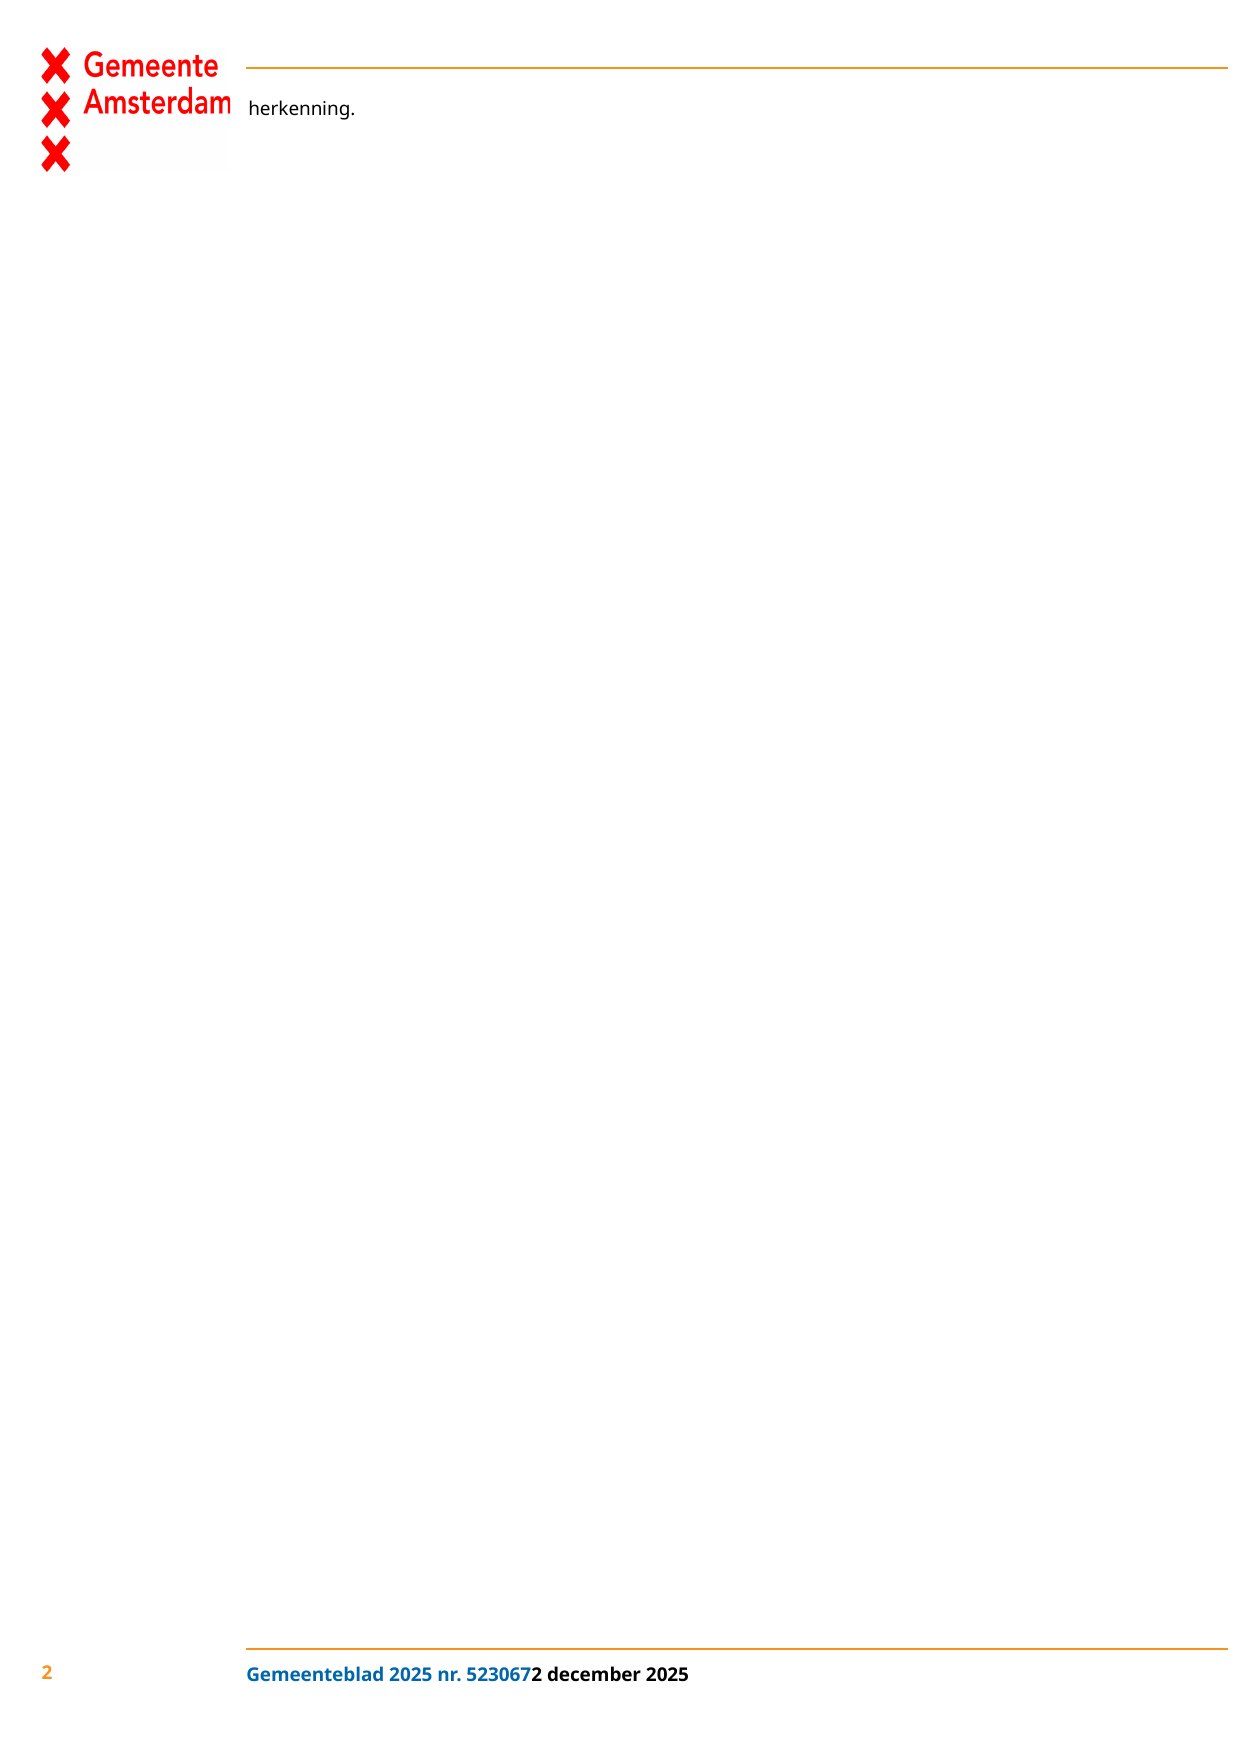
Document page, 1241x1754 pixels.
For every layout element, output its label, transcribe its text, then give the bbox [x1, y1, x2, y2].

picture [41, 47, 231, 172]
text herkenning. [248, 95, 1152, 121]
